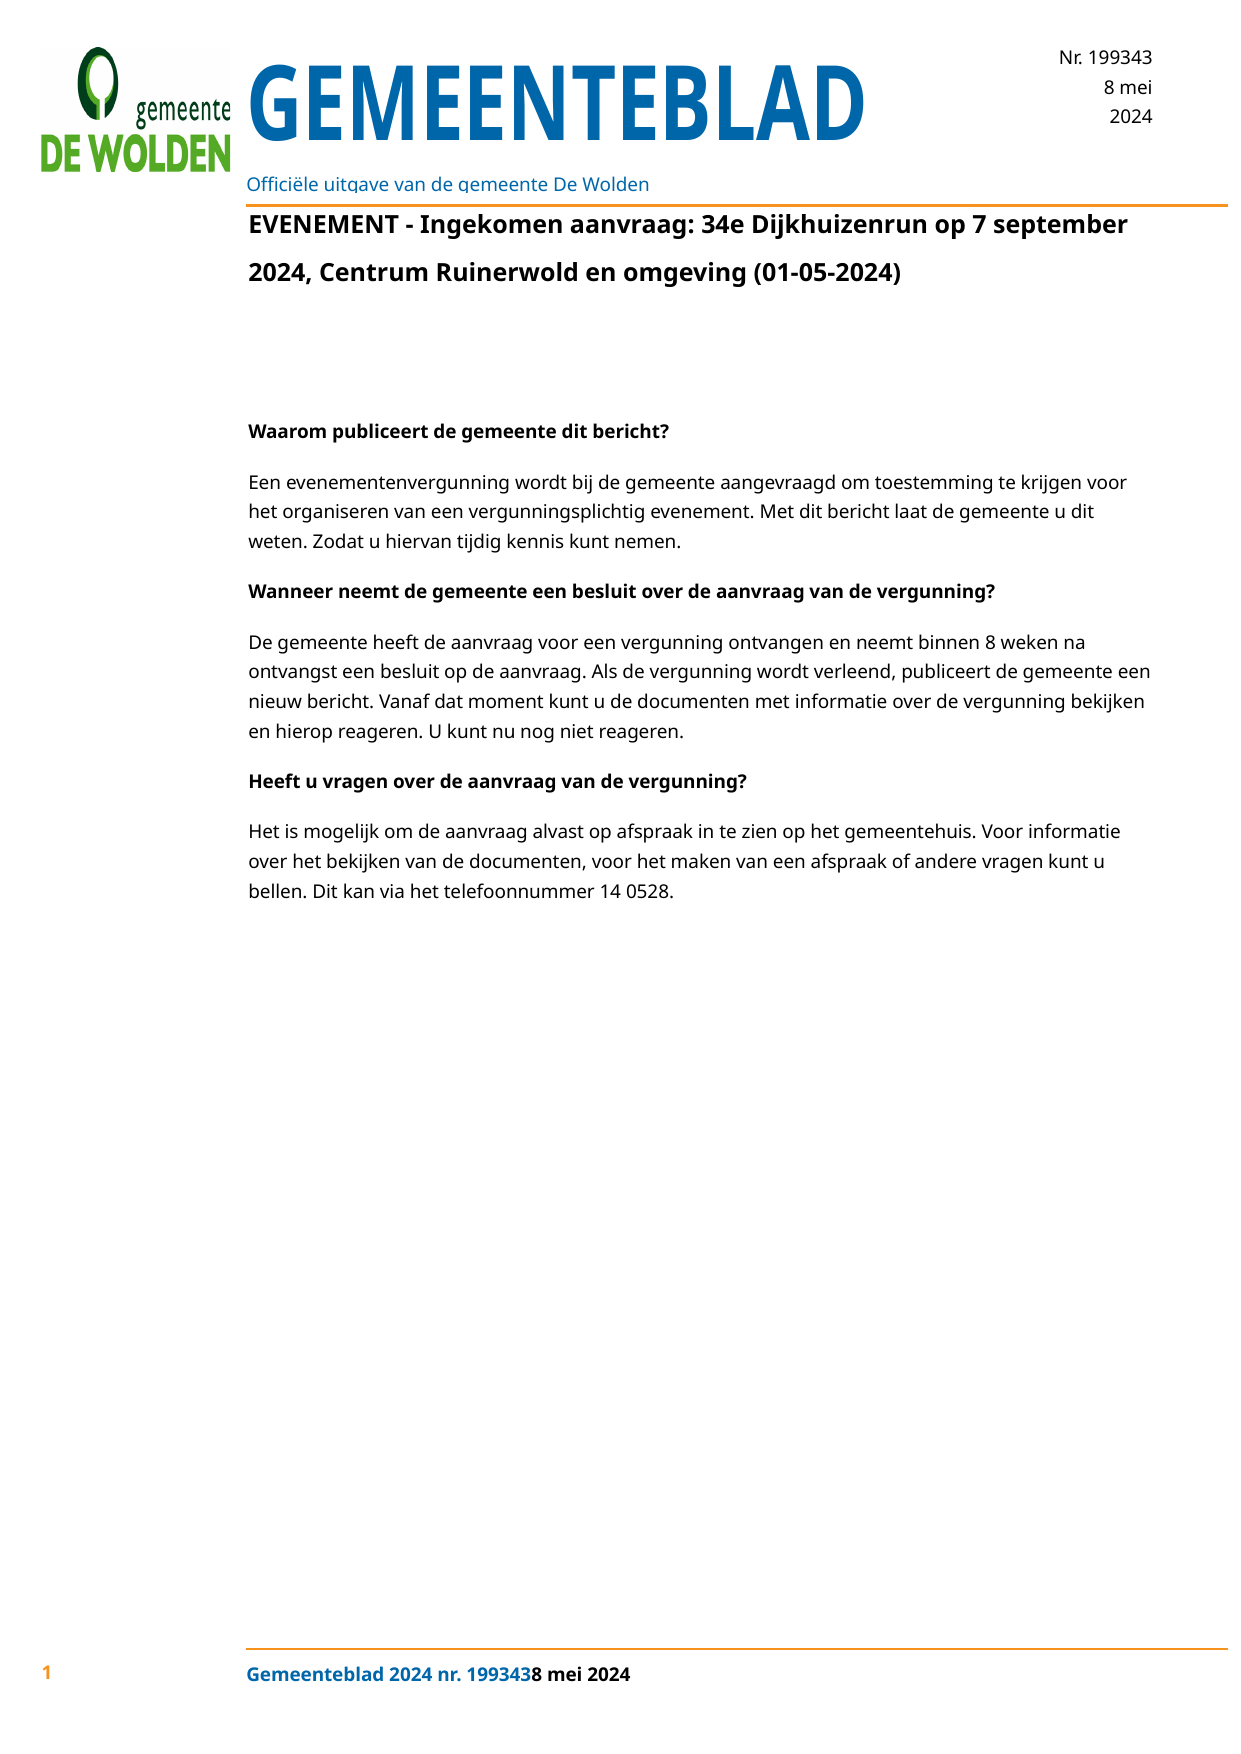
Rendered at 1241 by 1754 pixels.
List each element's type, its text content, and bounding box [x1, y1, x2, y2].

text Een evenementenvergunning wordt bij de gemeente aangevraagd om toestemming te krijgen voor het organiseren van een vergunningsplichtig evenement. Met dit bericht laat de gemeente u dit weten. Zodat u hiervan tijdig kennis kunt nemen. [248, 469, 1152, 554]
text Waarom publiceert de gemeente dit bericht? [248, 419, 1152, 444]
text Het is mogelijk om de aanvraag alvast op afspraak in te zien op het gemeentehuis. Voor informatie over het bekijken van de documenten, voor het maken van een afspraak of andere vragen kunt u bellen. Dit kan via het telefoonnummer 14 0528. [248, 819, 1152, 904]
text Heeft u vragen over de aanvraag van de vergunning? [248, 768, 1152, 794]
text Wanneer neemt de gemeente een besluit over de aanvraag van de vergunning? [248, 579, 1152, 604]
picture [41, 47, 231, 172]
text De gemeente heeft de aanvraag voor een vergunning ontvangen en neemt binnen 8 weken na ontvangst een besluit op de aanvraag. Als de vergunning wordt verleend, publiceert de gemeente een nieuw bericht. Vanaf dat moment kunt u de documenten met informatie over de vergunning bekijken en hierop reageren. U kunt nu nog niet reageren. [248, 629, 1152, 744]
text EVENEMENT - Ingekomen aanvraag: 34e Dijkhuizenrun op 7 september 2024, Centrum Ruinerwold en omgeving (01-05-2024) [248, 207, 1152, 288]
